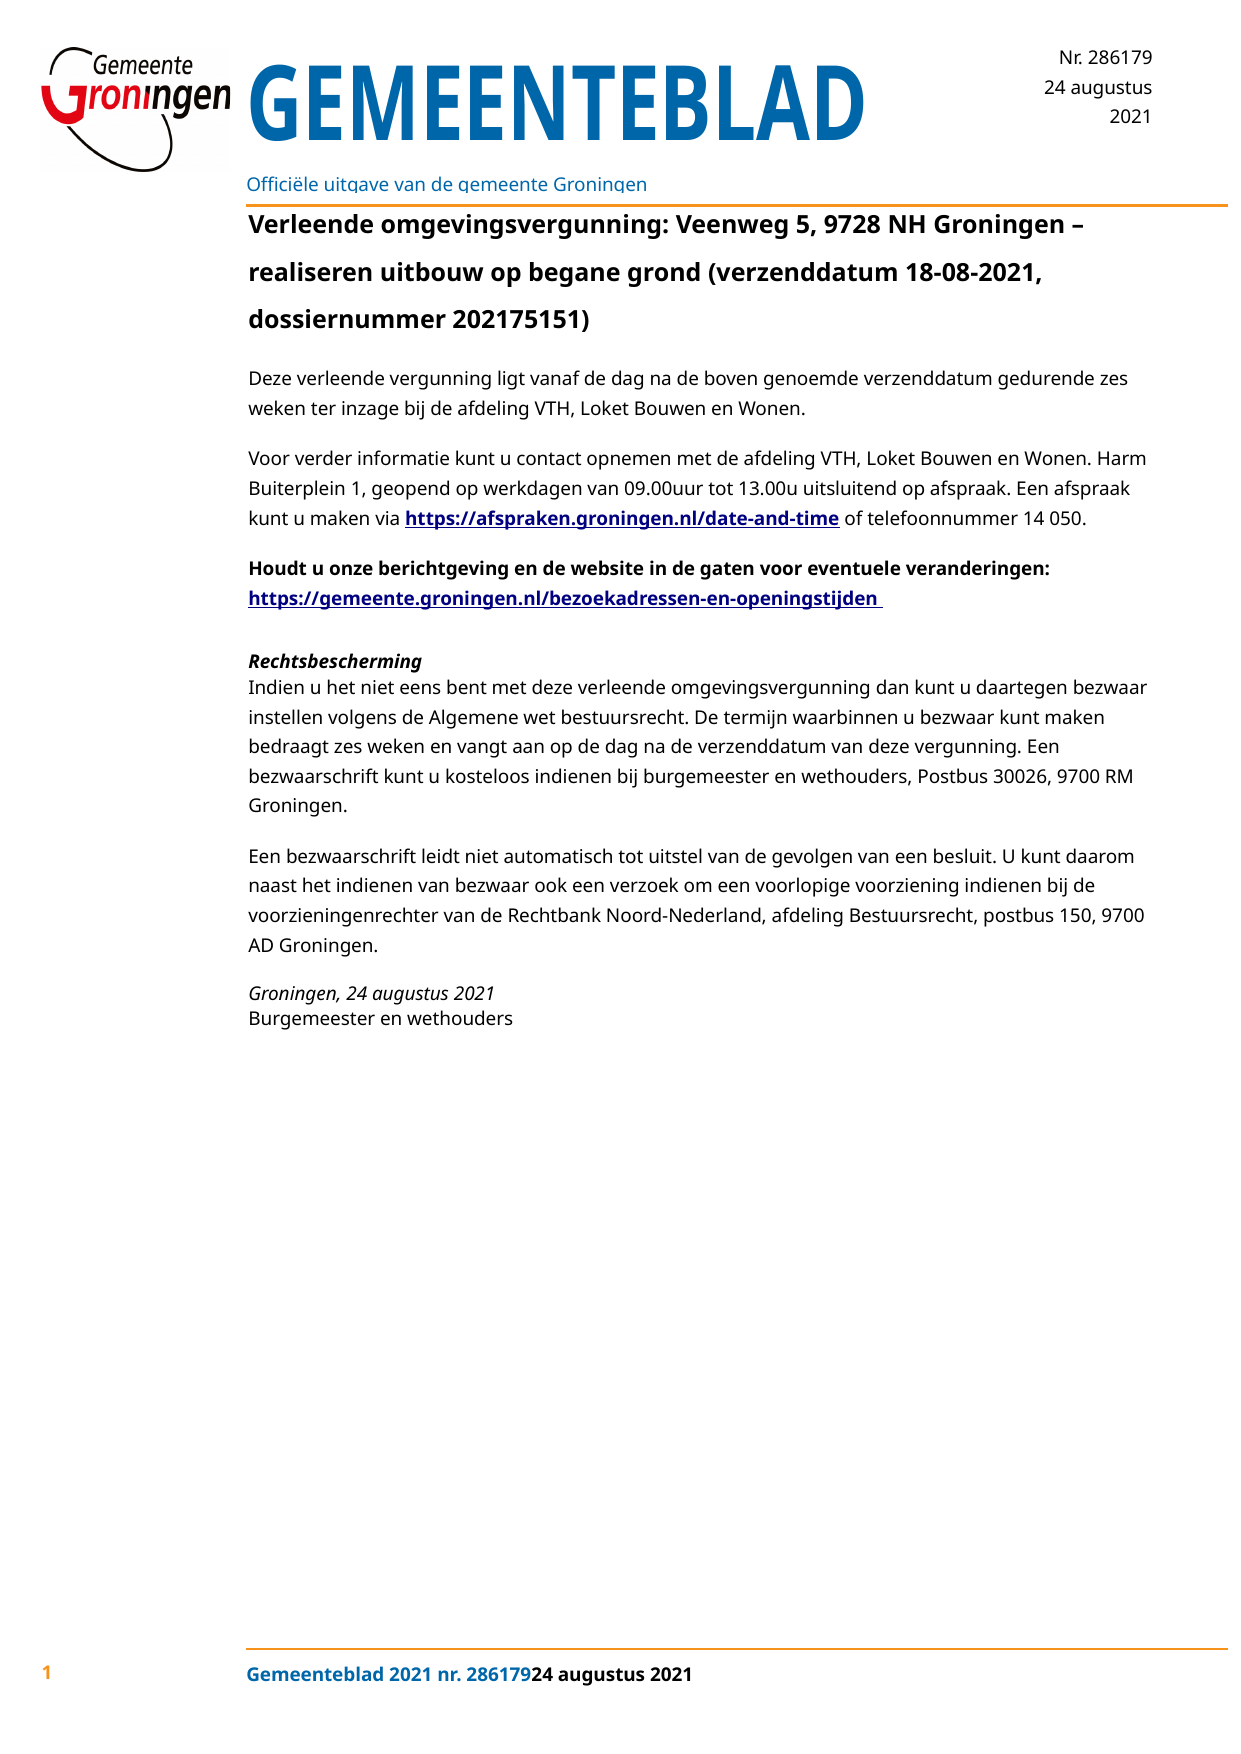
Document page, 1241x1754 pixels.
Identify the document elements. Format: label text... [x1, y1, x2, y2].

text Groningen, 24 augustus 2021 [248, 980, 1152, 1005]
text Een bezwaarschrift leidt niet automatisch tot uitstel van de gevolgen van een besluit. U kunt daarom naast het indienen van bezwaar ook een verzoek om een voorlopige voorziening indienen bij de voorzieningenrechter van de Rechtbank Noord-Nederland, afdeling Bestuursrecht, postbus 150, 9700 AD Groningen. [248, 843, 1152, 958]
text Houdt u onze berichtgeving en de website in de gaten voor eventuele veranderingen: https://gemeente.groningen.nl/bezoekadressen-en-openingstijden [248, 555, 1152, 610]
text Verleende omgevingsvergunning: Veenweg 5, 9728 NH Groningen – realiseren uitbouw op begane grond (verzenddatum 18-08-2021, dossiernummer 202175151) [248, 207, 1152, 336]
picture [41, 47, 231, 172]
text Rechtsbescherming [248, 649, 1152, 674]
text Burgemeester en wethouders [248, 1005, 1152, 1031]
text Indien u het niet eens bent met deze verleende omgevingsvergunning dan kunt u daartegen bezwaar instellen volgens de Algemene wet bestuursrecht. De termijn waarbinnen u bezwaar kunt maken bedraagt zes weken en vangt aan op de dag na de verzenddatum van deze vergunning. Een bezwaarschrift kunt u kosteloos indienen bij burgemeester en wethouders, Postbus 30026, 9700 RM Groningen. [248, 674, 1152, 818]
text Voor verder informatie kunt u contact opnemen met de afdeling VTH, Loket Bouwen en Wonen. Harm Buiterplein 1, geopend op werkdagen van 09.00uur tot 13.00u uitsluitend op afspraak. Een afspraak kunt u maken via https://afspraken.groningen.nl/date-and-time of telefoonnummer 14 050. [248, 446, 1152, 530]
text Deze verleende vergunning ligt vanaf de dag na de boven genoemde verzenddatum gedurende zes weken ter inzage bij de afdeling VTH, Loket Bouwen en Wonen. [248, 366, 1152, 421]
